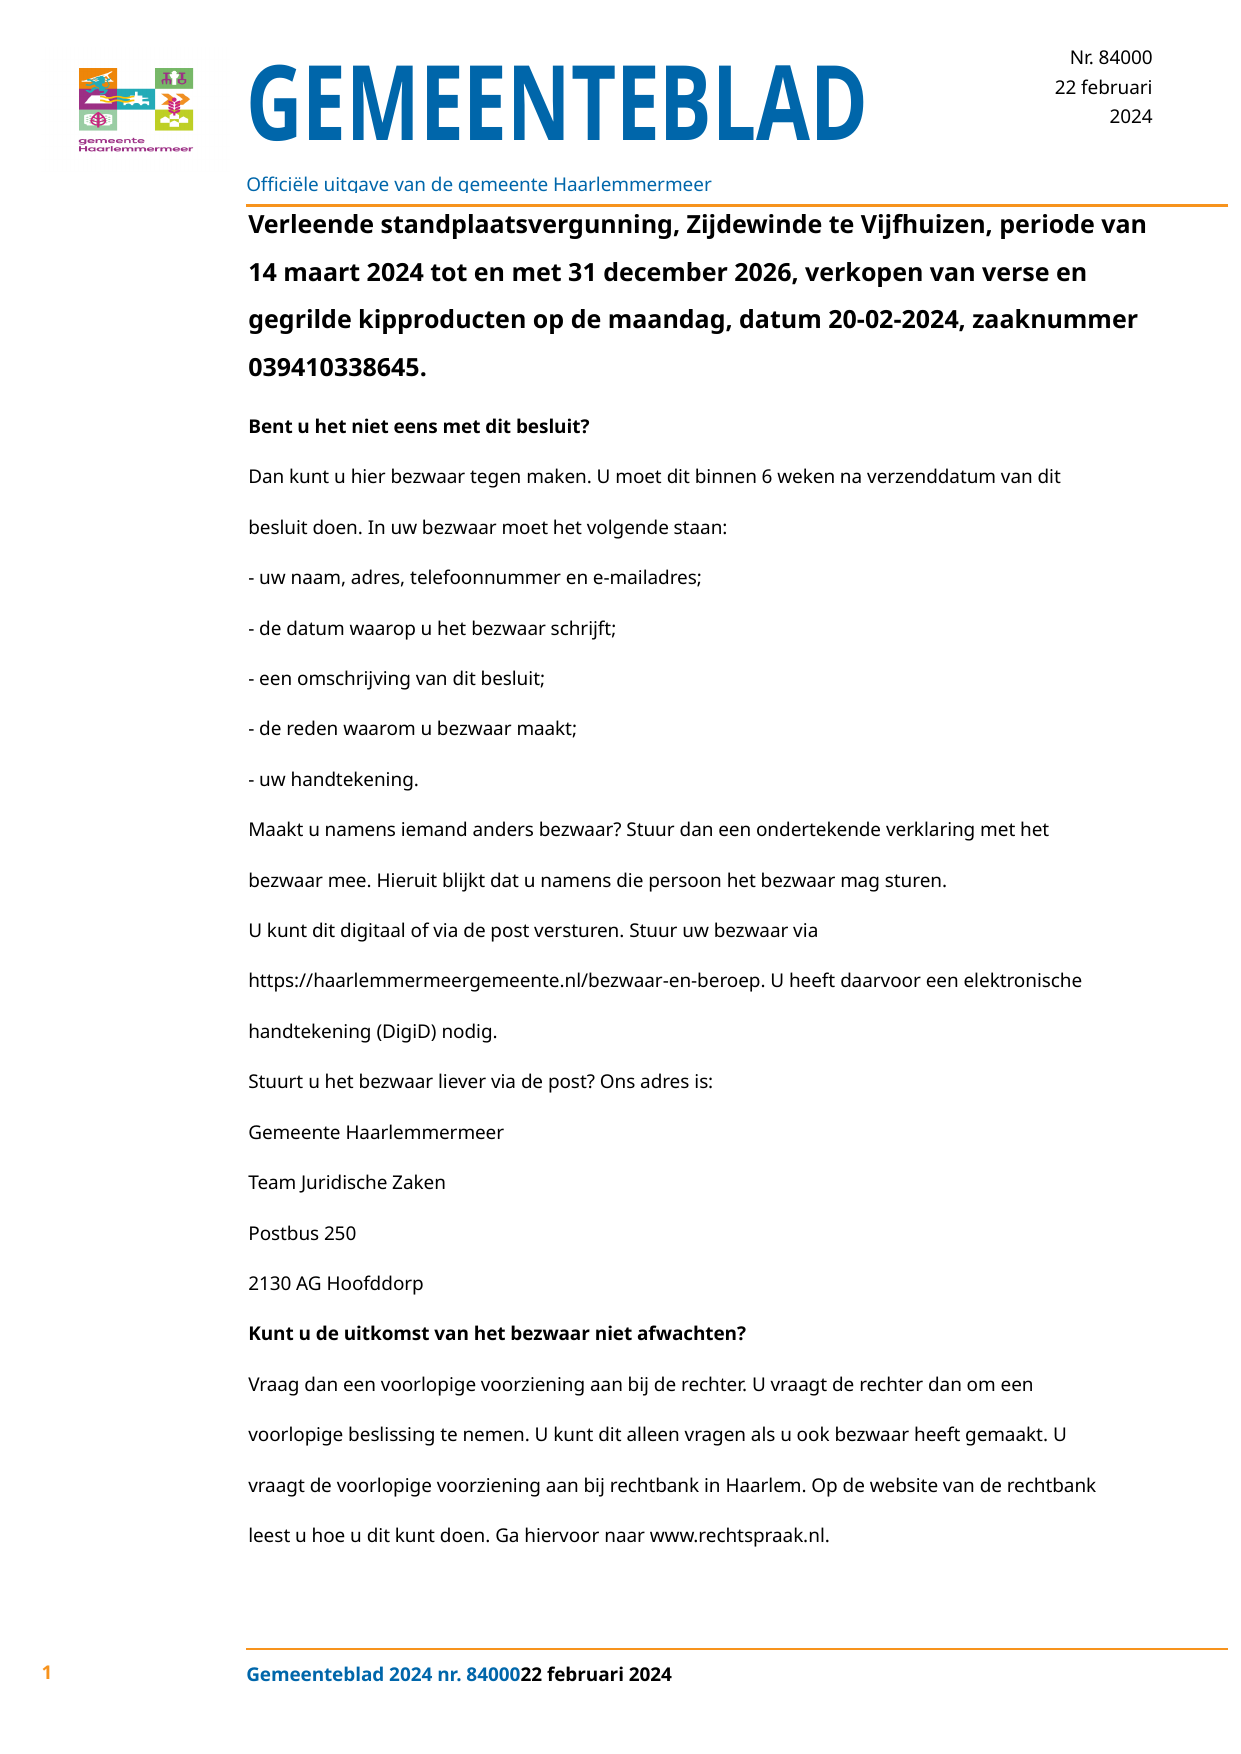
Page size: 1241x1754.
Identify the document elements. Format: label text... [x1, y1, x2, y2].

picture [41, 47, 231, 172]
text voorlopige beslissing te nemen. U kunt dit alleen vragen als u ook bezwaar heeft gemaakt. U [248, 1421, 1152, 1447]
text bezwaar mee. Hieruit blijkt dat u namens die persoon het bezwaar mag sturen. [248, 867, 1152, 893]
text https://haarlemmermeergemeente.nl/bezwaar-en-beroep. U heeft daarvoor een elektronische [248, 968, 1152, 993]
text handtekening (DigiD) nodig. [248, 1018, 1152, 1044]
text Vraag dan een voorlopige voorziening aan bij de rechter. U vraagt de rechter dan om een [248, 1371, 1152, 1397]
text Kunt u de uitkomst van het bezwaar niet afwachten? [248, 1321, 1152, 1346]
text Gemeente Haarlemmermeer [248, 1119, 1152, 1145]
text Dan kunt u hier bezwaar tegen maken. U moet dit binnen 6 weken na verzenddatum van dit [248, 463, 1152, 489]
text - de reden waarom u bezwaar maakt; [248, 716, 1152, 741]
text U kunt dit digitaal of via de post versturen. Stuur uw bezwaar via [248, 917, 1152, 943]
text Bent u het niet eens met dit besluit? [248, 413, 1152, 439]
text besluit doen. In uw bezwaar moet het volgende staan: [248, 514, 1152, 540]
text leest u hoe u dit kunt doen. Ga hiervoor naar www.rechtspraak.nl. [248, 1522, 1152, 1548]
text - een omschrijving van dit besluit; [248, 665, 1152, 691]
text - de datum waarop u het bezwaar schrijft; [248, 615, 1152, 641]
text vraagt de voorlopige voorziening aan bij rechtbank in Haarlem. Op de website van de rechtbank [248, 1472, 1152, 1498]
text Stuurt u het bezwaar liever via de post? Ons adres is: [248, 1068, 1152, 1094]
text - uw naam, adres, telefoonnummer en e-mailadres; [248, 564, 1152, 590]
text - uw handtekening. [248, 766, 1152, 792]
text Maakt u namens iemand anders bezwaar? Stuur dan een ondertekende verklaring met het [248, 816, 1152, 842]
text 2130 AG Hoofddorp [248, 1270, 1152, 1296]
text Postbus 250 [248, 1220, 1152, 1246]
text Team Juridische Zaken [248, 1169, 1152, 1195]
text Verleende standplaatsvergunning, Zijdewinde te Vijfhuizen, periode van 14 maart 2024 tot en met 31 december 2026, verkopen van verse en gegrilde kipproducten op de maandag, datum 20-02-2024, zaaknummer 039410338645. [248, 207, 1152, 384]
